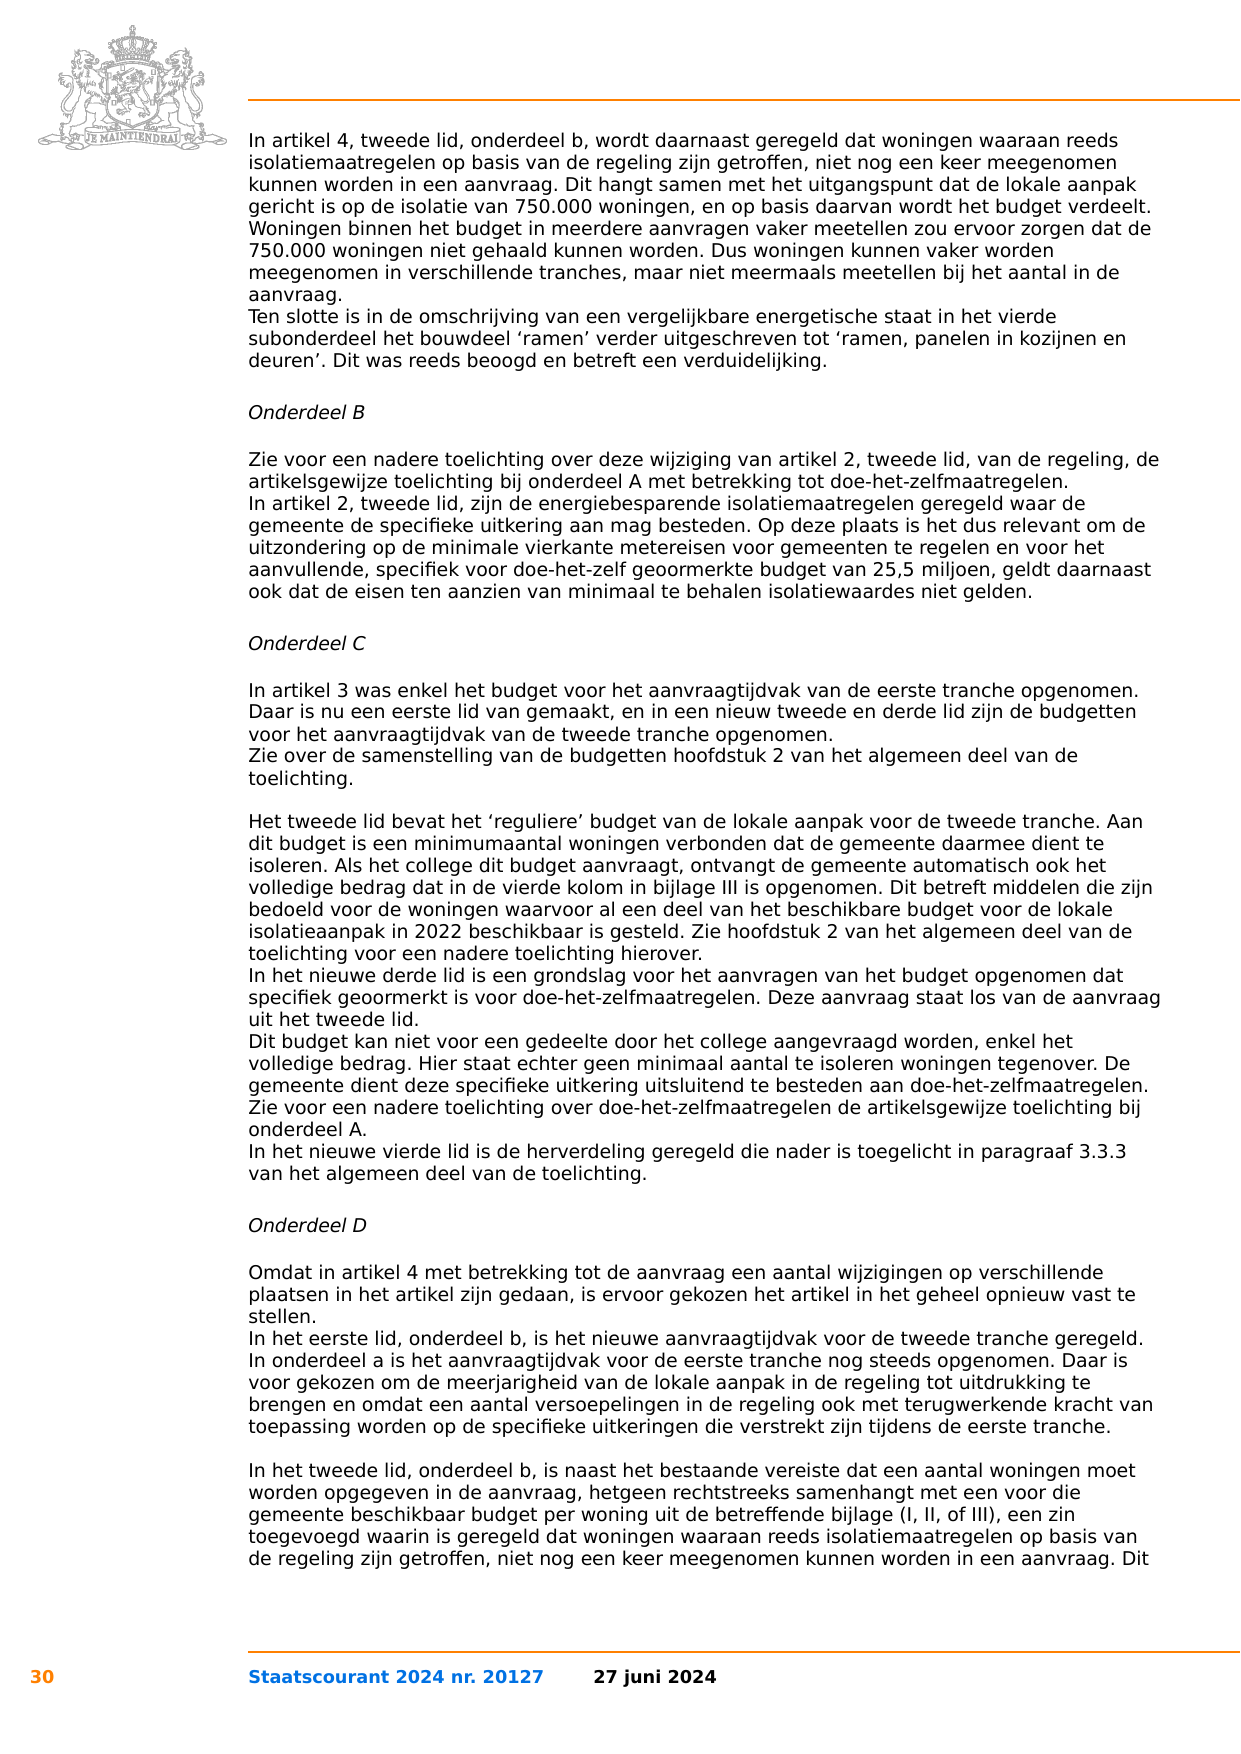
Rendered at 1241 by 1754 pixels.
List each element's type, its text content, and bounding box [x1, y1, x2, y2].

text In het tweede lid, onderdeel b, is naast het bestaande vereiste dat een aantal woningen moet worden opgegeven in de aanvraag, hetgeen rechtstreeks samenhangt met een voor die gemeente beschikbaar budget per woning uit de betreffende bijlage (I, II, of III), een zin toegevoegd waarin is geregeld dat woningen waaraan reeds isolatiemaatregelen op basis van de regeling zijn getroffen, niet nog een keer meegenomen kunnen worden in een aanvraag. Dit [248, 1459, 1163, 1569]
subtitle Onderdeel B [248, 402, 1163, 424]
text Zie over de samenstelling van de budgetten hoofdstuk 2 van het algemeen deel van de toelichting. [248, 745, 1163, 789]
text Ten slotte is in de omschrijving van een vergelijkbare energetische staat in het vierde subonderdeel het bouwdeel ‘ramen’ verder uitgeschreven tot ‘ramen, panelen in kozijnen en deuren’. Dit was reeds beoogd en betreft een verduidelijking. [248, 306, 1163, 372]
text Dit budget kan niet voor een gedeelte door het college aangevraagd worden, enkel het volledige bedrag. Hier staat echter geen minimaal aantal te isoleren woningen tegenover. De gemeente dient deze specifieke uitkering uitsluitend te besteden aan doe-het-zelfmaatregelen. Zie voor een nadere toelichting over doe-het-zelfmaatregelen de artikelsgewijze toelichting bij onderdeel A. [248, 1031, 1163, 1141]
text Het tweede lid bevat het ‘reguliere’ budget van de lokale aanpak voor de tweede tranche. Aan dit budget is een minimumaantal woningen verbonden dat de gemeente daarmee dient te isoleren. Als het college dit budget aanvraagt, ontvangt de gemeente automatisch ook het volledige bedrag dat in de vierde kolom in bijlage III is opgenomen. Dit betreft middelen die zijn bedoeld voor de woningen waarvoor al een deel van het beschikbare budget voor de lokale isolatieaanpak in 2022 beschikbaar is gesteld. Zie hoofdstuk 2 van het algemeen deel van de toelichting voor een nadere toelichting hierover. [248, 811, 1163, 965]
text In artikel 4, tweede lid, onderdeel b, wordt daarnaast geregeld dat woningen waaraan reeds isolatiemaatregelen op basis van de regeling zijn getroffen, niet nog een keer meegenomen kunnen worden in een aanvraag. Dit hangt samen met het uitgangspunt dat de lokale aanpak gericht is op de isolatie van 750.000 woningen, en op basis daarvan wordt het budget verdeelt. Woningen binnen het budget in meerdere aanvragen vaker meetellen zou ervoor zorgen dat de 750.000 woningen niet gehaald kunnen worden. Dus woningen kunnen vaker worden meegenomen in verschillende tranches, maar niet meermaals meetellen bij het aantal in de aanvraag. [248, 130, 1163, 306]
subtitle Onderdeel C [248, 632, 1163, 654]
subtitle Onderdeel D [248, 1215, 1163, 1237]
text In het eerste lid, onderdeel b, is het nieuwe aanvraagtijdvak voor de tweede tranche geregeld. In onderdeel a is het aanvraagtijdvak voor de eerste tranche nog steeds opgenomen. Daar is voor gekozen om de meerjarigheid van de lokale aanpak in de regeling tot uitdrukking te brengen en omdat een aantal versoepelingen in de regeling ook met terugwerkende kracht van toepassing worden op de specifieke uitkeringen die verstrekt zijn tijdens de eerste tranche. [248, 1328, 1163, 1438]
text In artikel 3 was enkel het budget voor het aanvraagtijdvak van de eerste tranche opgenomen. Daar is nu een eerste lid van gemaakt, en in een nieuw tweede en derde lid zijn de budgetten voor het aanvraagtijdvak van de tweede tranche opgenomen. [248, 679, 1163, 745]
text In het nieuwe vierde lid is de herverdeling geregeld die nader is toegelicht in paragraaf 3.3.3 van het algemeen deel van de toelichting. [248, 1141, 1163, 1185]
picture [38, 25, 227, 150]
text Omdat in artikel 4 met betrekking tot de aanvraag een aantal wijzigingen op verschillende plaatsen in het artikel zijn gedaan, is ervoor gekozen het artikel in het geheel opnieuw vast te stellen. [248, 1262, 1163, 1328]
text Zie voor een nadere toelichting over deze wijziging van artikel 2, tweede lid, van de regeling, de artikelsgewijze toelichting bij onderdeel A met betrekking tot doe-het-zelfmaatregelen. [248, 449, 1163, 493]
text In het nieuwe derde lid is een grondslag voor het aanvragen van het budget opgenomen dat specifiek geoormerkt is voor doe-het-zelfmaatregelen. Deze aanvraag staat los van de aanvraag uit het tweede lid. [248, 965, 1163, 1031]
text In artikel 2, tweede lid, zijn de energiebesparende isolatiemaatregelen geregeld waar de gemeente de specifieke uitkering aan mag besteden. Op deze plaats is het dus relevant om de uitzondering op de minimale vierkante metereisen voor gemeenten te regelen en voor het aanvullende, specifiek voor doe-het-zelf geoormerkte budget van 25,5 miljoen, geldt daarnaast ook dat de eisen ten aanzien van minimaal te behalen isolatiewaardes niet gelden. [248, 493, 1163, 602]
